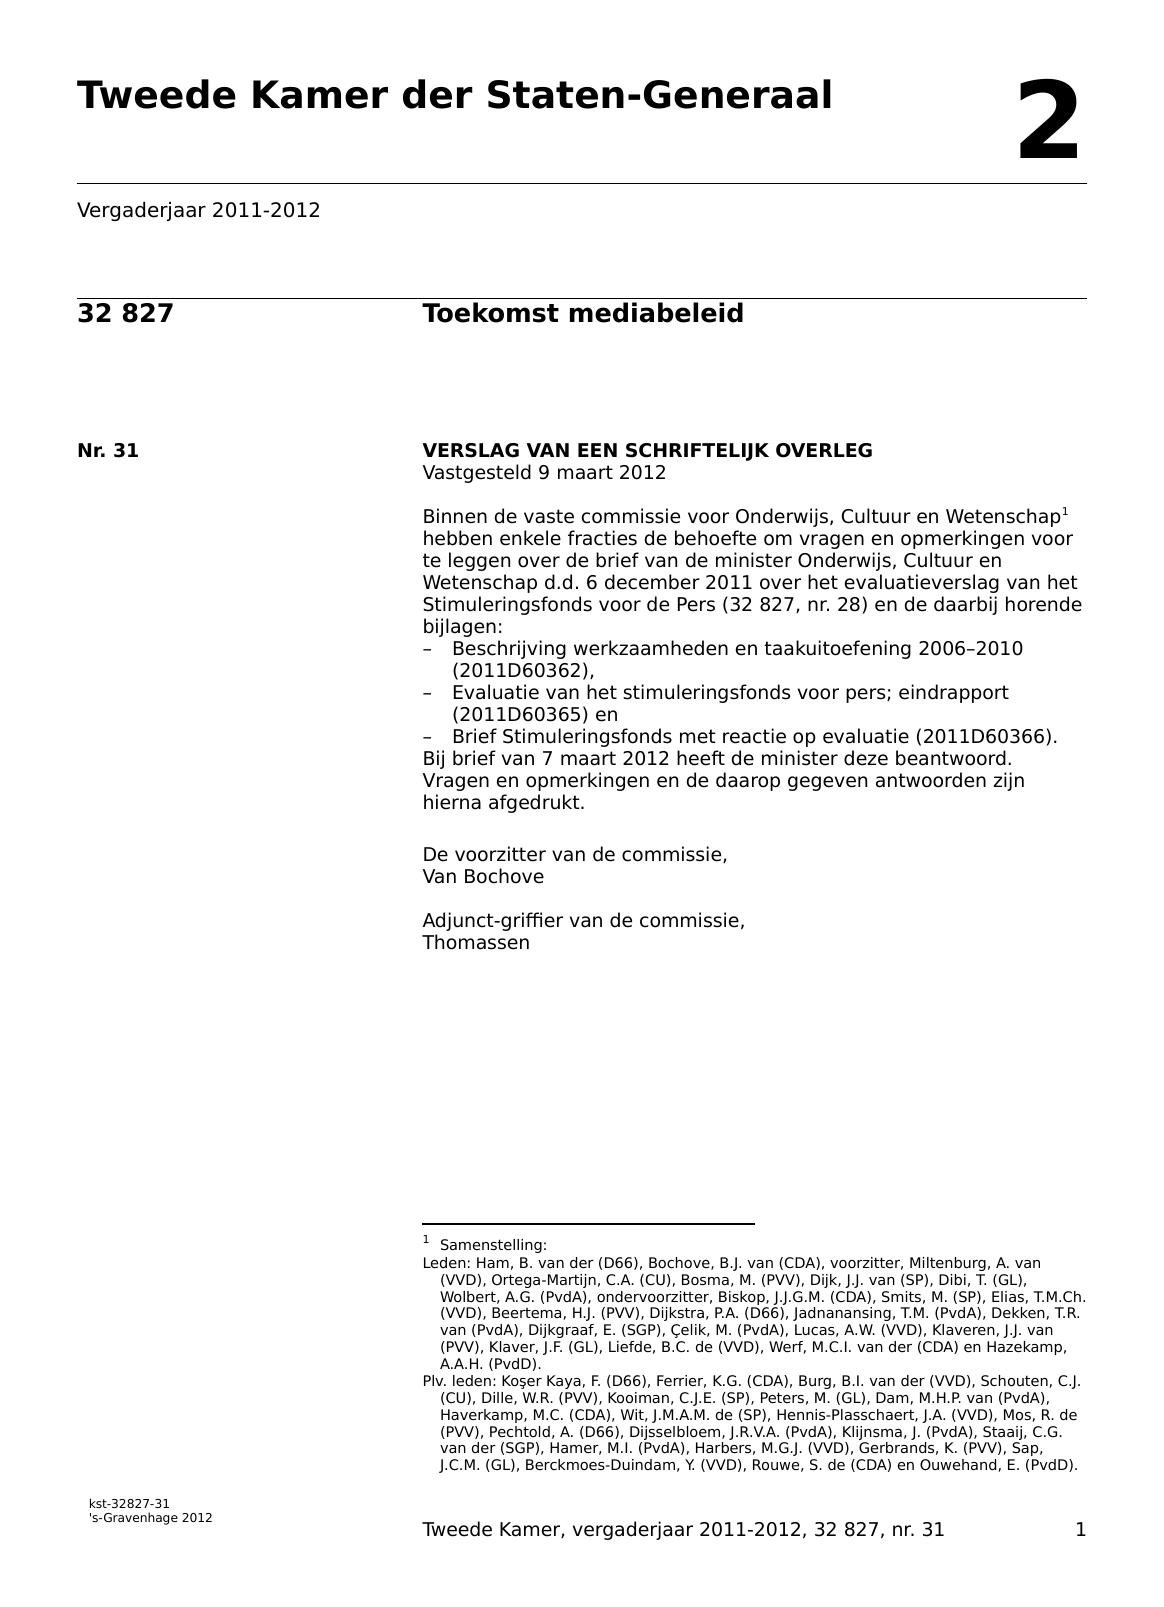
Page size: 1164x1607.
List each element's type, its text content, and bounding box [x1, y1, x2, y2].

text – Brief Stimuleringsfonds met reactie op evaluatie (2011D60366). [422, 726, 1087, 748]
table_header 2 [886, 59, 1087, 183]
text – Beschrijving werkzaamheden en taakuitoefening 2006–2010 (2011D60362), [422, 638, 1087, 682]
text Bij brief van 7 maart 2012 heeft de minister deze beantwoord. Vragen en opmerkingen en de daarop gegeven antwoorden zijn hierna afgedrukt. [422, 748, 1087, 813]
text kst-32827-31 [88, 1497, 323, 1511]
text Adjunct-griffier van de commissie, Thomassen [422, 910, 1087, 954]
text Samenstelling: [422, 1233, 1087, 1255]
subtitle 32 827 Toekomst mediabeleid [77, 299, 1087, 329]
subtitle Nr. 31 VERSLAG VAN EEN SCHRIFTELIJK OVERLEG [77, 440, 1087, 462]
text De voorzitter van de commissie, Van Bochove [422, 843, 1087, 887]
text Binnen de vaste commissie voor Onderwijs, Cultuur en Wetenschap hebben enkele fracties de behoefte om vragen en opmerkingen voor te leggen over de brief van de minister Onderwijs, Cultuur en Wetenschap d.d. 6 december 2011 over het evaluatieverslag van het Stimuleringsfonds voor de Pers (32 827, nr. 28) en de daarbij horende bijlagen: [422, 506, 1087, 638]
table_cell Vergaderjaar 2011-2012 [77, 184, 1087, 298]
text 's-Gravenhage 2012 [88, 1511, 323, 1525]
table_header Tweede Kamer der Staten-Generaal [77, 59, 886, 183]
text Plv. leden: Koşer Kaya, F. (D66), Ferrier, K.G. (CDA), Burg, B.I. van der (VVD), Schouten, C.J. (CU), Dille, W.R. (PVV), Kooiman, C.J.E. (SP), Peters, M. (GL), Dam, M.H.P. van (PvdA), Haverkamp, M.C. (CDA), Wit, J.M.A.M. de (SP), Hennis-Plasschaert, J.A. (VVD), Mos, R. de (PVV), Pechtold, A. (D66), Dijsselbloem, J.R.V.A. (PvdA), Klijnsma, J. (PvdA), Staaij, C.G. van der (SGP), Hamer, M.I. (PvdA), Harbers, M.G.J. (VVD), Gerbrands, K. (PVV), Sap, J.C.M. (GL), Berckmoes-Duindam, Y. (VVD), Rouwe, S. de (CDA) en Ouwehand, E. (PvdD). [422, 1373, 1087, 1474]
text Leden: Ham, B. van der (D66), Bochove, B.J. van (CDA), voorzitter, Miltenburg, A. van (VVD), Ortega-Martijn, C.A. (CU), Bosma, M. (PVV), Dijk, J.J. van (SP), Dibi, T. (GL), Wolbert, A.G. (PvdA), ondervoorzitter, Biskop, J.J.G.M. (CDA), Smits, M. (SP), Elias, T.M.Ch. (VVD), Beertema, H.J. (PVV), Dijkstra, P.A. (D66), Jadnanansing, T.M. (PvdA), Dekken, T.R. van (PvdA), Dijkgraaf, E. (SGP), Çelik, M. (PvdA), Lucas, A.W. (VVD), Klaveren, J.J. van (PVV), Klaver, J.F. (GL), Liefde, B.C. de (VVD), Werf, M.C.I. van der (CDA) en Hazekamp, A.A.H. (PvdD). [422, 1255, 1087, 1373]
text – Evaluatie van het stimuleringsfonds voor pers; eindrapport (2011D60365) en [422, 682, 1087, 726]
text Vastgesteld 9 maart 2012 [422, 462, 1087, 484]
